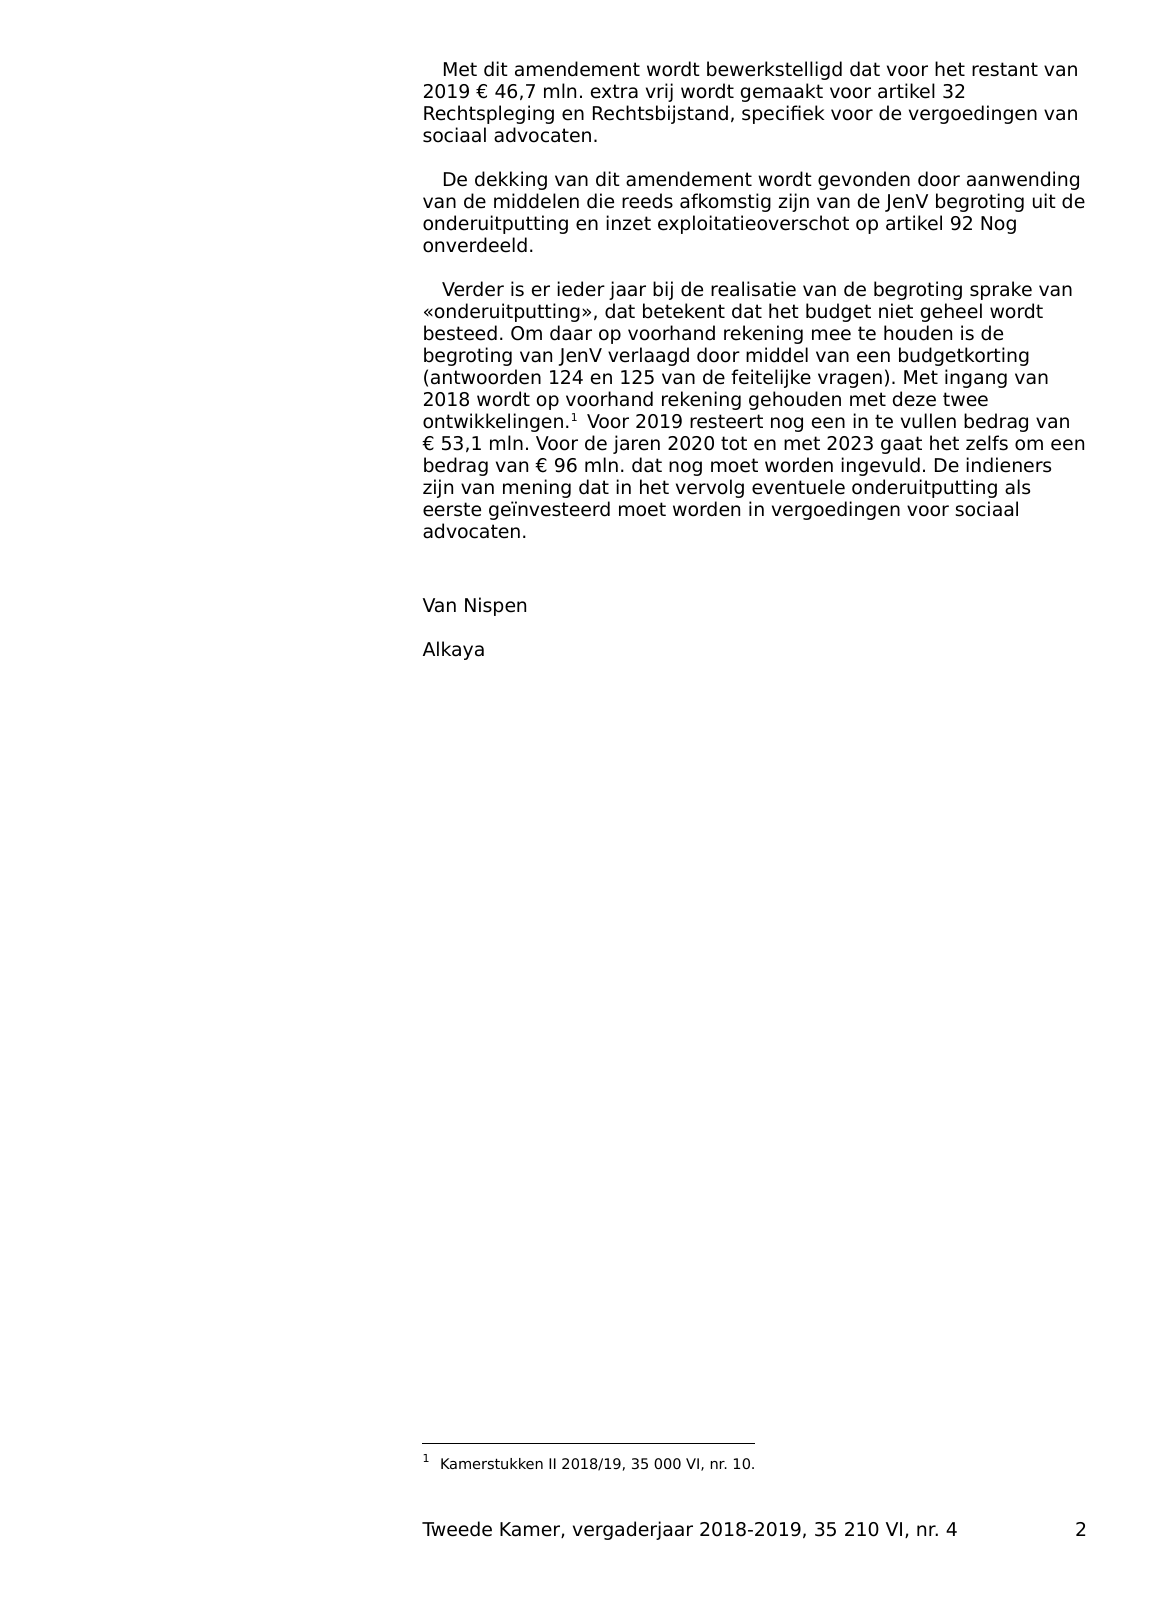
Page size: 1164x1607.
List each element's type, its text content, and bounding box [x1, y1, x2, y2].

text Van Nispen Alkaya [422, 573, 1087, 661]
text Kamerstukken II 2018/19, 35 000 VI, nr. 10. [422, 1452, 1087, 1474]
text Met dit amendement wordt bewerkstelligd dat voor het restant van 2019 € 46,7 mln. extra vrij wordt gemaakt voor artikel 32 Rechtspleging en Rechtsbijstand, specifiek voor de vergoedingen van sociaal advocaten. [422, 59, 1087, 147]
text Verder is er ieder jaar bij de realisatie van de begroting sprake van «onderuitputting», dat betekent dat het budget niet geheel wordt besteed. Om daar op voorhand rekening mee te houden is de begroting van JenV verlaagd door middel van een budgetkorting (antwoorden 124 en 125 van de feitelijke vragen). Met ingang van 2018 wordt op voorhand rekening gehouden met deze twee ontwikkelingen. Voor 2019 resteert nog een in te vullen bedrag van € 53,1 mln. Voor de jaren 2020 tot en met 2023 gaat het zelfs om een bedrag van € 96 mln. dat nog moet worden ingevuld. De indieners zijn van mening dat in het vervolg eventuele onderuitputting als eerste geïnvesteerd moet worden in vergoedingen voor sociaal advocaten. [422, 279, 1087, 543]
text De dekking van dit amendement wordt gevonden door aanwending van de middelen die reeds afkomstig zijn van de JenV begroting uit de onderuitputting en inzet exploitatieoverschot op artikel 92 Nog onverdeeld. [422, 169, 1087, 257]
